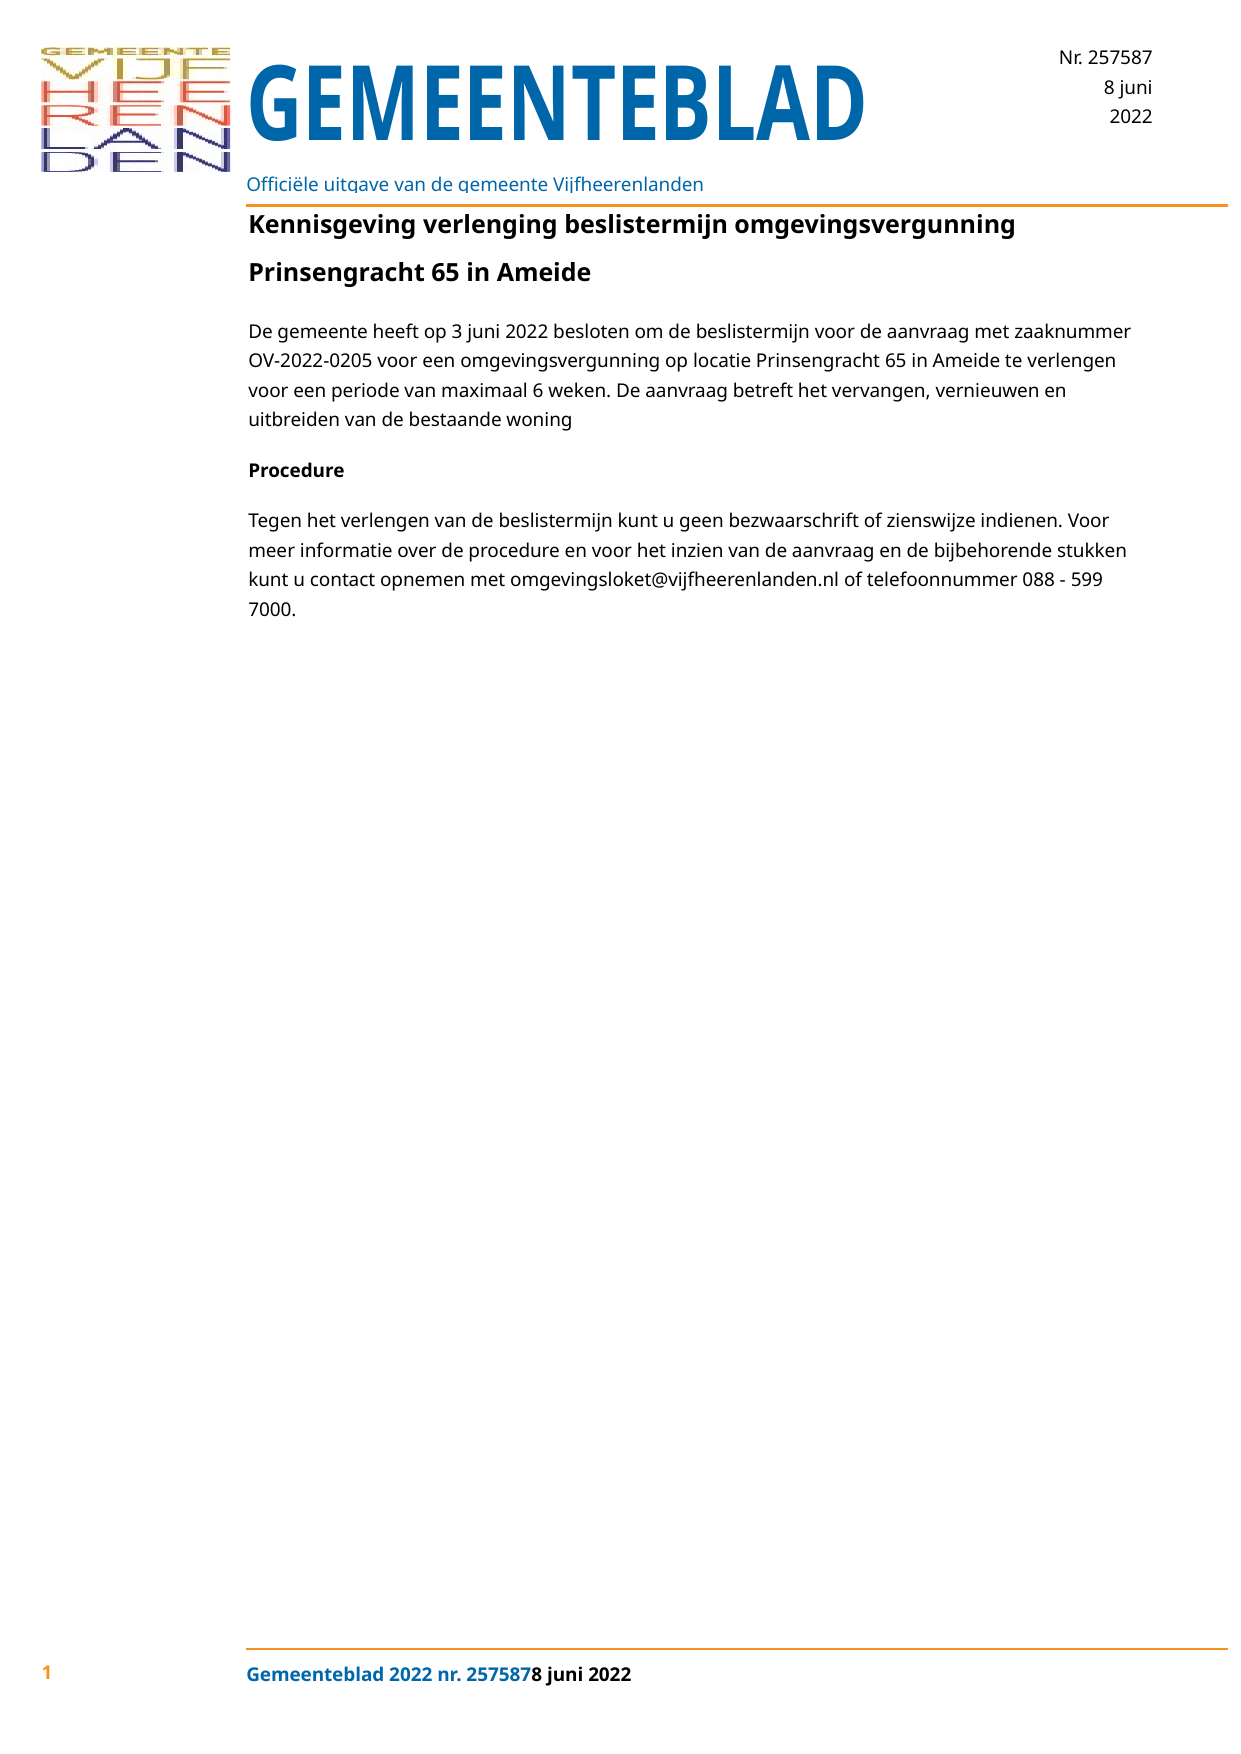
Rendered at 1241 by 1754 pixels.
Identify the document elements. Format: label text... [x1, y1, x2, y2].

text De gemeente heeft op 3 juni 2022 besloten om de beslistermijn voor de aanvraag met zaaknummer OV-2022-0205 voor een omgevingsvergunning op locatie Prinsengracht 65 in Ameide te verlengen voor een periode van maximaal 6 weken. De aanvraag betreft het vervangen, vernieuwen en uitbreiden van de bestaande woning [248, 318, 1152, 432]
text Tegen het verlengen van de beslistermijn kunt u geen bezwaarschrift of zienswijze indienen. Voor meer informatie over de procedure en voor het inzien van de aanvraag en de bijbehorende stukken kunt u contact opnemen met omgevingsloket@vijfheerenlanden.nl of telefoonnummer 088 - 599 7000. [248, 507, 1152, 622]
text Kennisgeving verlenging beslistermijn omgevingsvergunning Prinsengracht 65 in Ameide [248, 207, 1152, 288]
text Procedure [248, 457, 1152, 483]
picture [41, 47, 231, 172]
